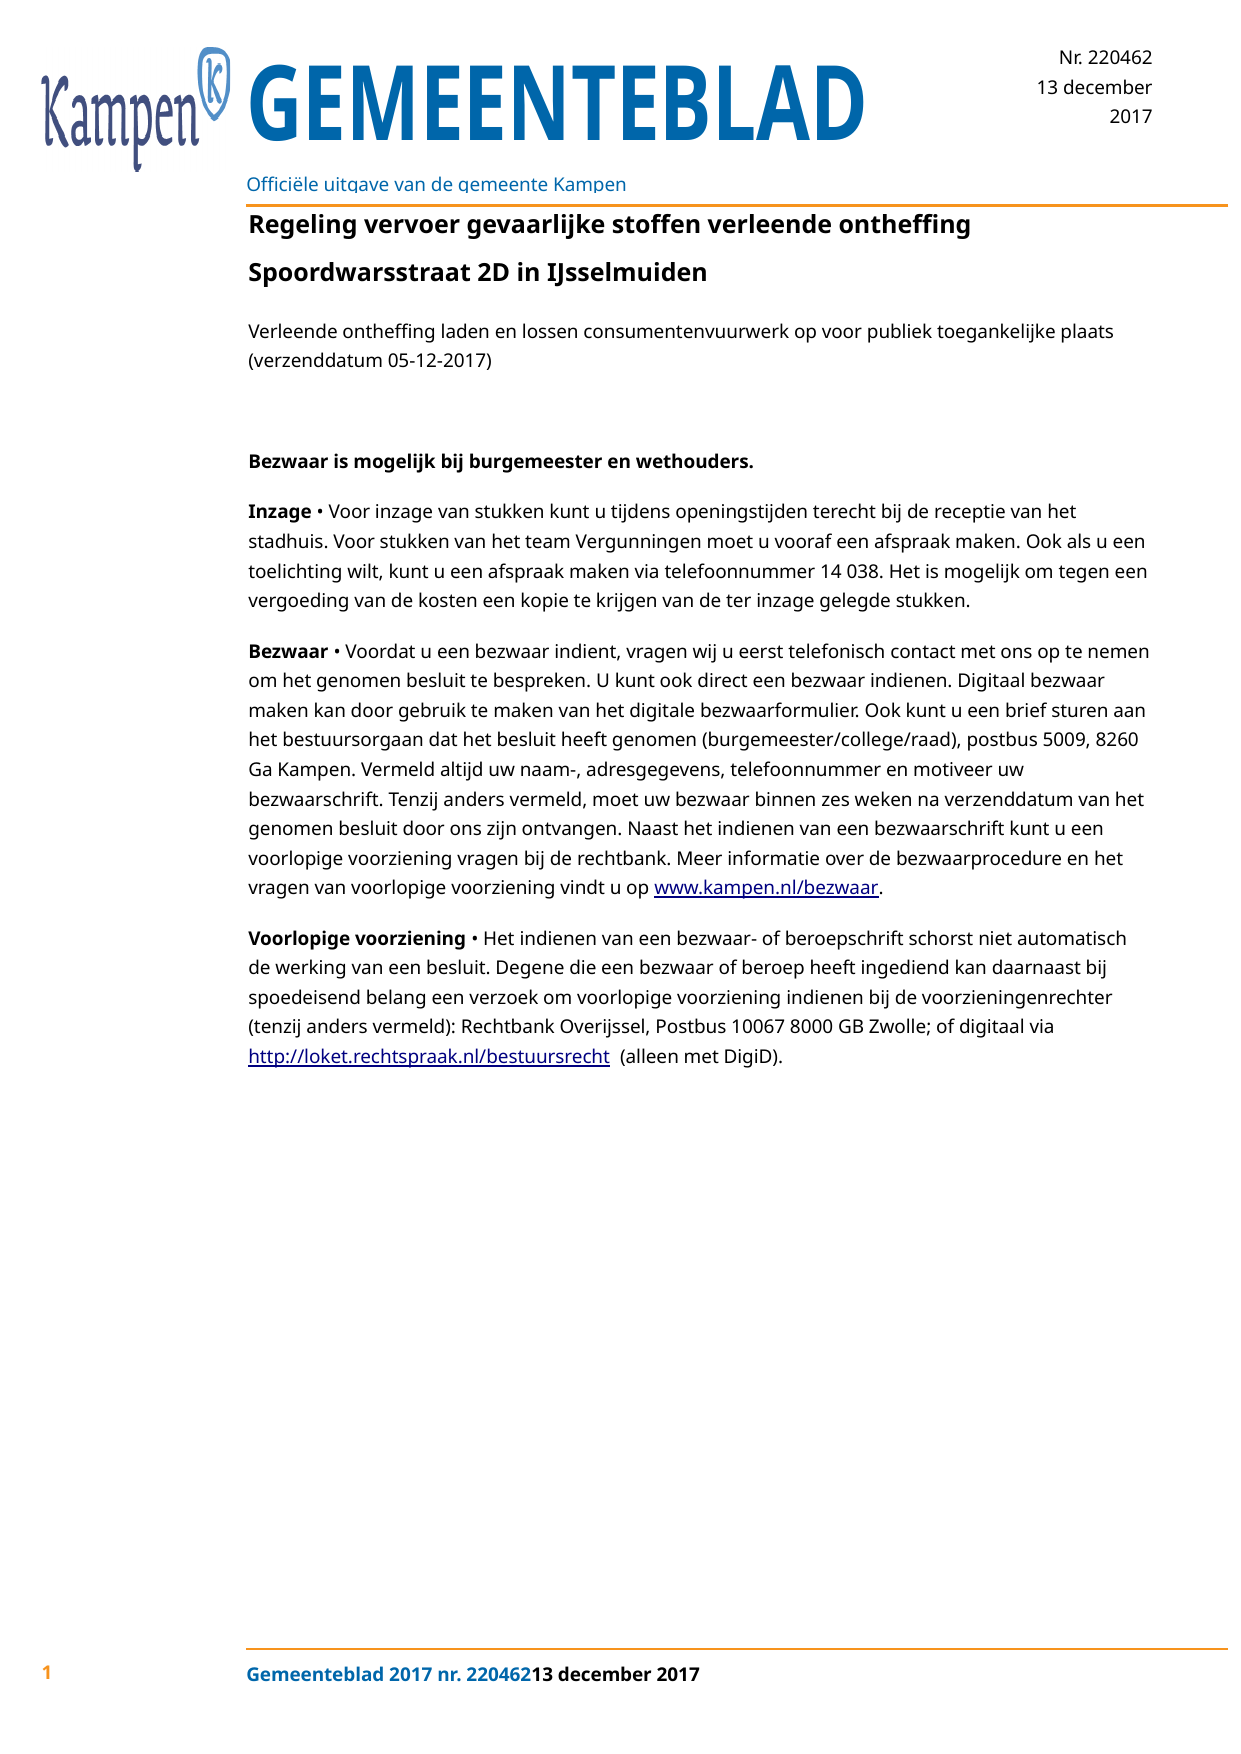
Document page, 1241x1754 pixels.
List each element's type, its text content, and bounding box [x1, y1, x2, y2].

text Voorlopige voorziening • Het indienen van een bezwaar- of beroepschrift schorst niet automatisch de werking van een besluit. Degene die een bezwaar of beroep heeft ingediend kan daarnaast bij spoedeisend belang een verzoek om voorlopige voorziening indienen bij de voorzieningenrechter (tenzij anders vermeld): Rechtbank Overijssel, Postbus 10067 8000 GB Zwolle; of digitaal via http://loket.rechtspraak.nl/bestuursrecht (alleen met DigiD). [248, 925, 1152, 1069]
text Bezwaar • Voordat u een bezwaar indient, vragen wij u eerst telefonisch contact met ons op te nemen om het genomen besluit te bespreken. U kunt ook direct een bezwaar indienen. Digitaal bezwaar maken kan door gebruik te maken van het digitale bezwaarformulier. Ook kunt u een brief sturen aan het bestuursorgaan dat het besluit heeft genomen (burgemeester/college/raad), postbus 5009, 8260 Ga Kampen. Vermeld altijd uw naam-, adresgegevens, telefoonnummer en motiveer uw bezwaarschrift. Tenzij anders vermeld, moet uw bezwaar binnen zes weken na verzenddatum van het genomen besluit door ons zijn ontvangen. Naast het indienen van een bezwaarschrift kunt u een voorlopige voorziening vragen bij de rechtbank. Meer informatie over de bezwaarprocedure en het vragen van voorlopige voorziening vindt u op www.kampen.nl/bezwaar. [248, 638, 1152, 900]
text Inzage • Voor inzage van stukken kunt u tijdens openingstijden terecht bij de receptie van het stadhuis. Voor stukken van het team Vergunningen moet u vooraf een afspraak maken. Ook als u een toelichting wilt, kunt u een afspraak maken via telefoonnummer 14 038. Het is mogelijk om tegen een vergoeding van de kosten een kopie te krijgen van de ter inzage gelegde stukken. [248, 499, 1152, 613]
text Regeling vervoer gevaarlijke stoffen verleende ontheffing Spoordwarsstraat 2D in IJsselmuiden [248, 207, 1152, 288]
picture [41, 47, 231, 172]
text Bezwaar is mogelijk bij burgemeester en wethouders. [248, 448, 1152, 474]
text Verleende ontheffing laden en lossen consumentenvuurwerk op voor publiek toegankelijke plaats (verzenddatum 05-12-2017) [248, 318, 1152, 373]
